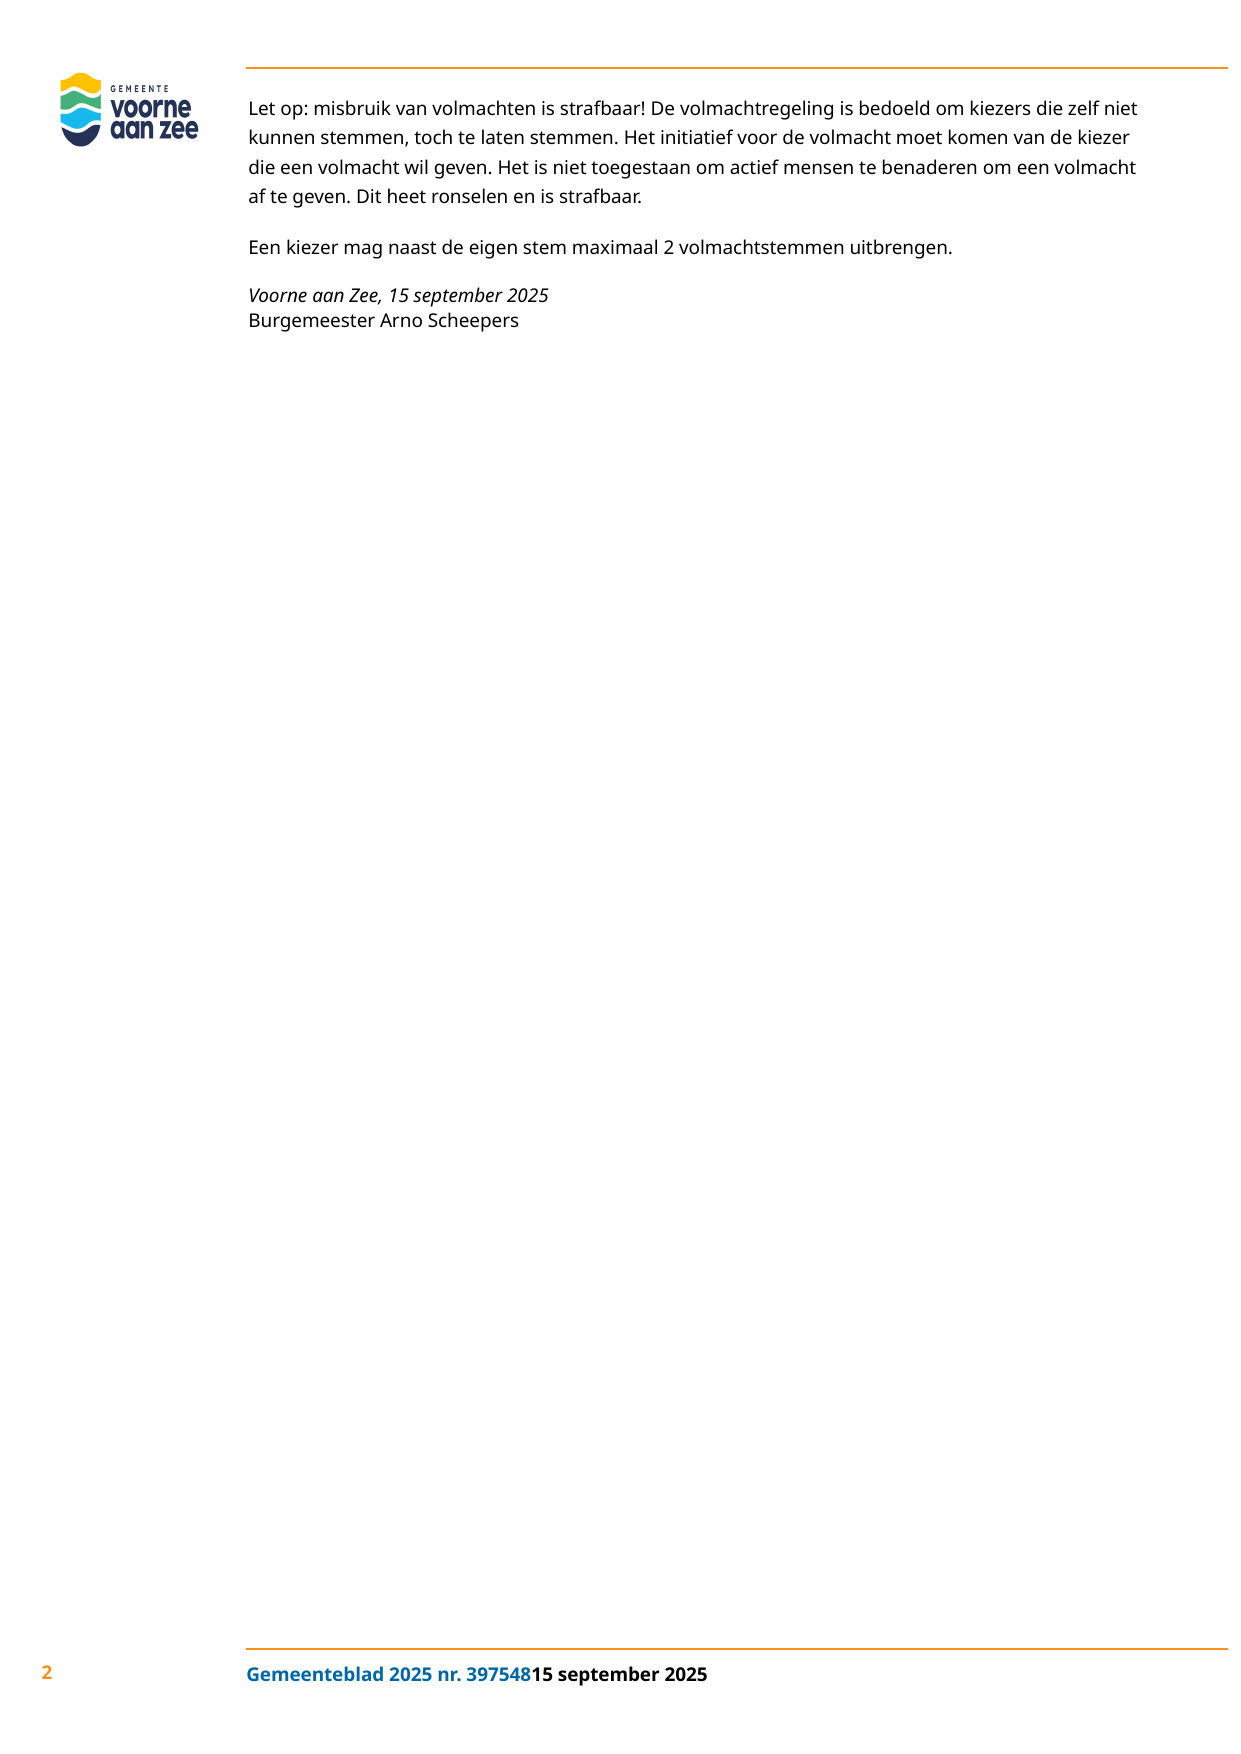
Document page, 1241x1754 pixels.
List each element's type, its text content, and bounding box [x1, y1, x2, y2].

text Voorne aan Zee, 15 september 2025 [248, 282, 1152, 307]
text Let op: misbruik van volmachten is strafbaar! De volmachtregeling is bedoeld om kiezers die zelf niet kunnen stemmen, toch te laten stemmen. Het initiatief voor de volmacht moet komen van de kiezer die een volmacht wil geven. Het is niet toegestaan om actief mensen te benaderen om een volmacht af te geven. Dit heet ronselen en is strafbaar. [248, 95, 1152, 209]
text Burgemeester Arno Scheepers [248, 307, 1152, 333]
picture [41, 47, 231, 172]
text Een kiezer mag naast de eigen stem maximaal 2 volmachtstemmen uitbrengen. [248, 234, 1152, 260]
